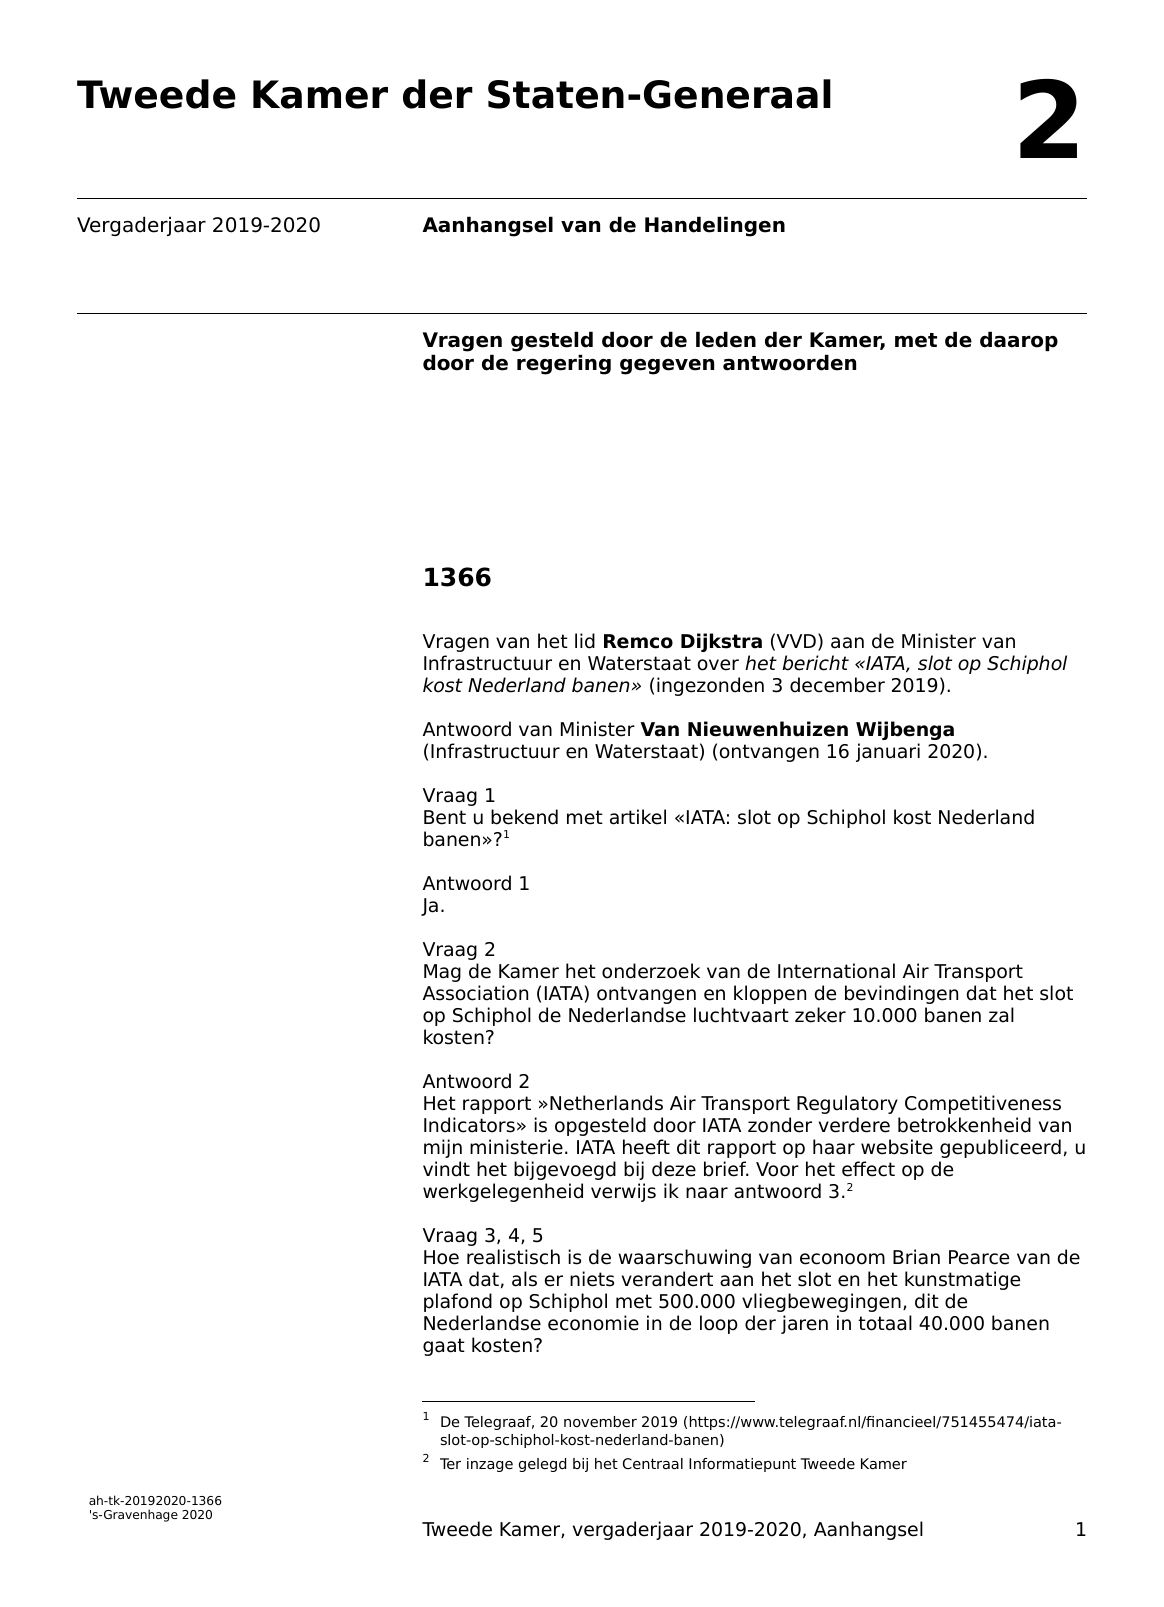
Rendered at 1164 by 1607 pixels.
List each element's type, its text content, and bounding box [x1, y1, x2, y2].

table_cell Vragen gesteld door de leden der Kamer, met de daarop door de regering gegeven antwoorden [422, 314, 1087, 376]
text Antwoord 2 [422, 1071, 1087, 1093]
text Het rapport »Netherlands Air Transport Regulatory Competitiveness Indicators» is opgesteld door IATA zonder verdere betrokkenheid van mijn ministerie. IATA heeft dit rapport op haar website gepubliceerd, u vindt het bijgevoegd bij deze brief. Voor het effect op de werkgelegenheid verwijs ik naar antwoord 3. [422, 1093, 1087, 1203]
text 's-Gravenhage 2020 [88, 1508, 323, 1522]
text Vraag 1 [422, 785, 1087, 807]
text Vragen van het lid Remco Dijkstra (VVD) aan de Minister van Infrastructuur en Waterstaat over het bericht «IATA, slot op Schiphol kost Nederland banen» (ingezonden 3 december 2019). [422, 631, 1087, 697]
text Vraag 2 [422, 939, 1087, 961]
text Hoe realistisch is de waarschuwing van econoom Brian Pearce van de IATA dat, als er niets verandert aan het slot en het kunstmatige plafond op Schiphol met 500.000 vliegbewegingen, dit de Nederlandse economie in de loop der jaren in totaal 40.000 banen gaat kosten? [422, 1247, 1087, 1357]
table_header Tweede Kamer der Staten-Generaal [77, 59, 886, 198]
text Ja. [422, 895, 1087, 917]
text Vraag 3, 4, 5 [422, 1225, 1087, 1247]
text Ter inzage gelegd bij het Centraal Informatiepunt Tweede Kamer [422, 1452, 1087, 1474]
text 1366 [422, 563, 1087, 592]
text Bent u bekend met artikel «IATA: slot op Schiphol kost Nederland banen»? [422, 807, 1087, 851]
text Mag de Kamer het onderzoek van de International Air Transport Association (IATA) ontvangen en kloppen de bevindingen dat het slot op Schiphol de Nederlandse luchtvaart zeker 10.000 banen zal kosten? [422, 961, 1087, 1049]
text ah-tk-20192020-1366 [88, 1494, 323, 1508]
table_cell [77, 314, 422, 376]
table_cell Vergaderjaar 2019-2020 [77, 199, 422, 313]
table_cell Aanhangsel van de Handelingen [422, 199, 1087, 313]
text Antwoord van Minister Van Nieuwenhuizen Wijbenga (Infrastructuur en Waterstaat) (ontvangen 16 januari 2020). [422, 719, 1087, 763]
text De Telegraaf, 20 november 2019 (https://www.telegraaf.nl/financieel/751455474/iata-slot-op-schiphol-kost-nederland-banen) [422, 1410, 1087, 1449]
text Antwoord 1 [422, 873, 1087, 895]
table_header 2 [886, 59, 1087, 198]
